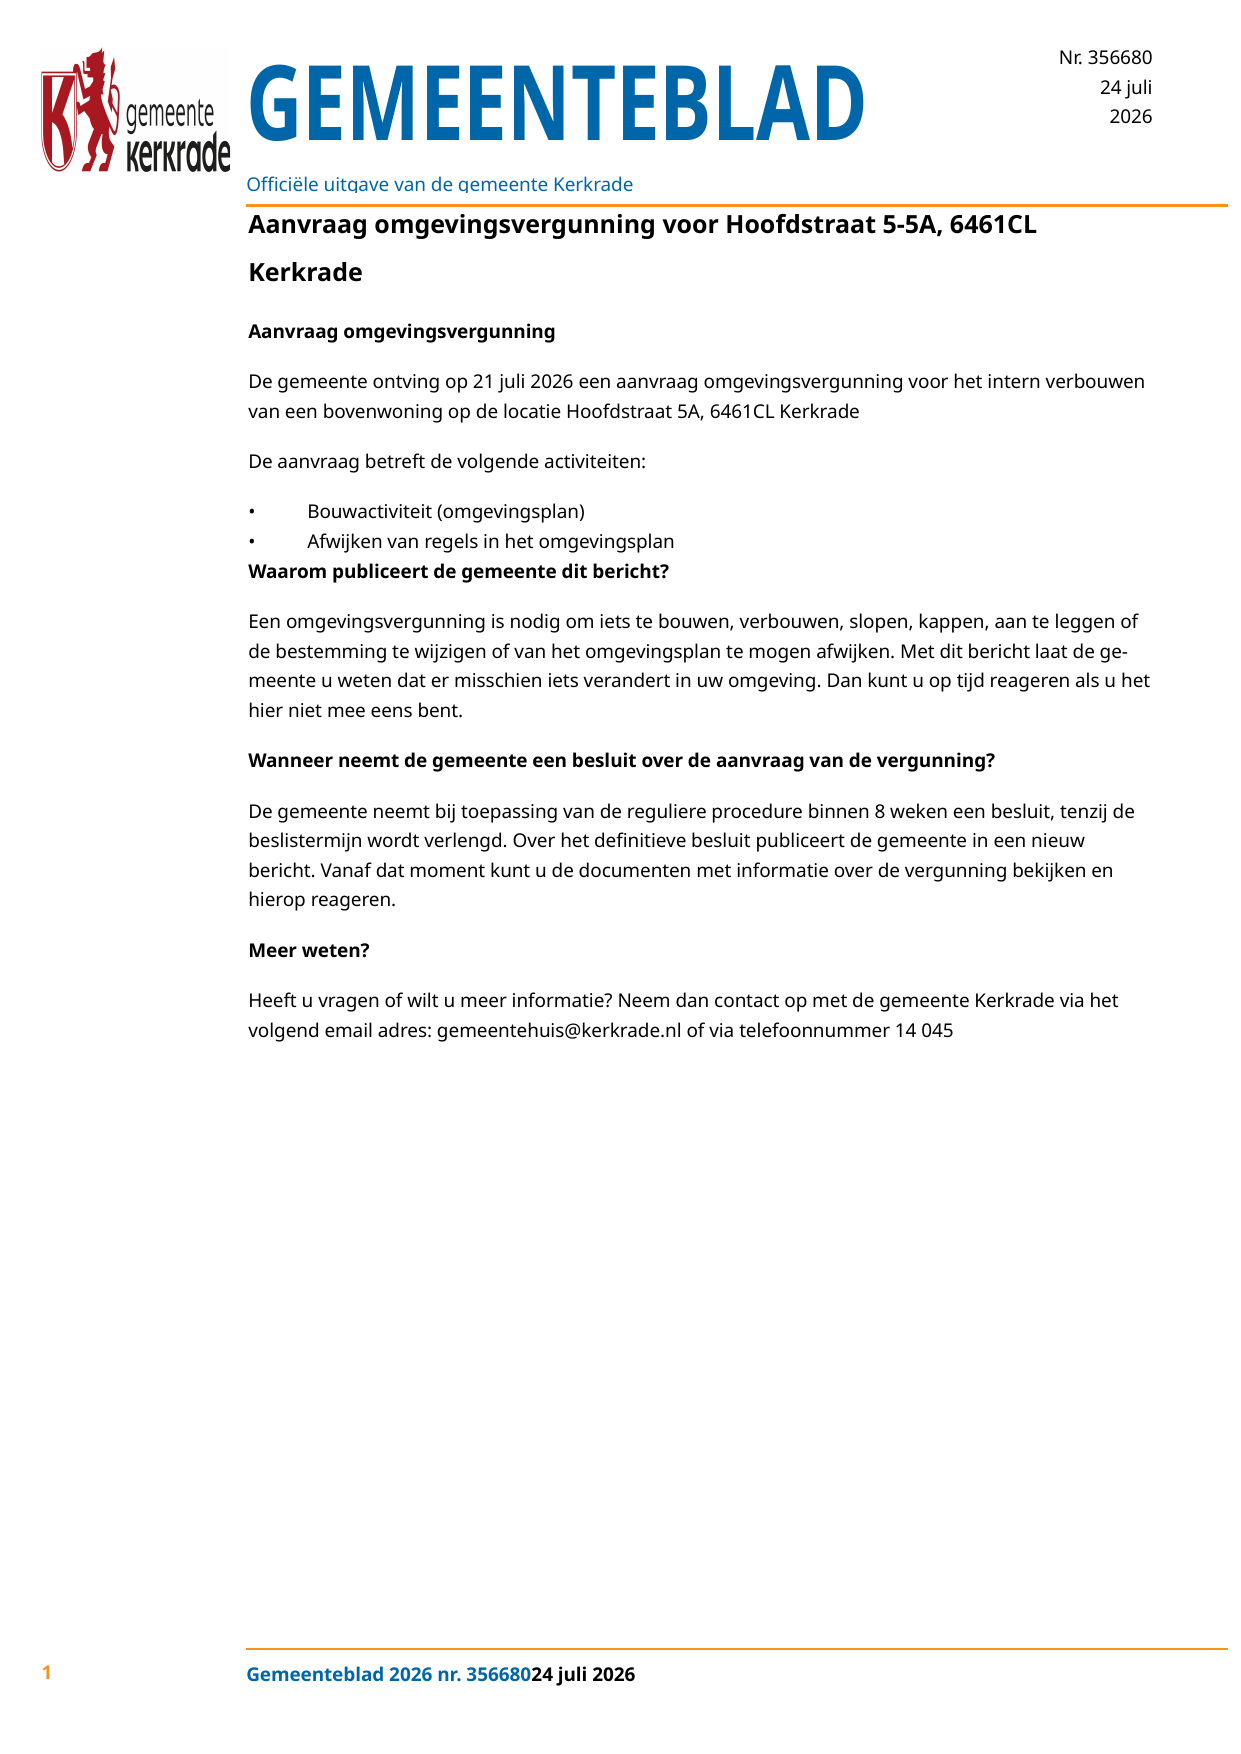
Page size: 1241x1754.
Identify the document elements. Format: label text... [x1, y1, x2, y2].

text De aanvraag betreft de volgende activiteiten: [248, 448, 1152, 474]
text Wanneer neemt de gemeente een besluit over de aanvraag van de vergunning? [248, 747, 1152, 773]
text De gemeente neemt bij toepassing van de reguliere procedure binnen 8 weken een besluit, tenzij de beslistermijn wordt verlengd. Over het definitieve besluit publiceert de gemeente in een nieuw bericht. Vanaf dat moment kunt u de documenten met informatie over de vergunning bekijken en hierop reageren. [248, 798, 1152, 912]
picture [41, 47, 231, 172]
list Afwijken van regels in het omgevingsplan [248, 528, 1152, 554]
text De gemeente ontving op 21 juli 2026 een aanvraag omgevingsvergunning voor het intern verbouwen van een bovenwoning op de locatie Hoofdstraat 5A, 6461CL Kerkrade [248, 368, 1152, 424]
text Aanvraag omgevingsvergunning [248, 318, 1152, 344]
text Een omgevingsvergunning is nodig om iets te bouwen, verbouwen, slopen, kappen, aan te leggen of de bestemming te wijzigen of van het omgevingsplan te mogen afwijken. Met dit bericht laat de ge- meente u weten dat er misschien iets verandert in uw omgeving. Dan kunt u op tijd reageren als u het hier niet mee eens bent. [248, 608, 1152, 723]
text Waarom publiceert de gemeente dit bericht? [248, 558, 1152, 584]
text Meer weten? [248, 937, 1152, 963]
text Aanvraag omgevingsvergunning voor Hoofdstraat 5-5A, 6461CL Kerkrade [248, 207, 1152, 288]
text Heeft u vragen of wilt u meer informatie? Neem dan contact op met de gemeente Kerkrade via het volgend email adres: gemeentehuis@kerkrade.nl of via telefoonnummer 14 045 [248, 987, 1152, 1043]
list Bouwactiviteit (omgevingsplan) [248, 499, 1152, 524]
